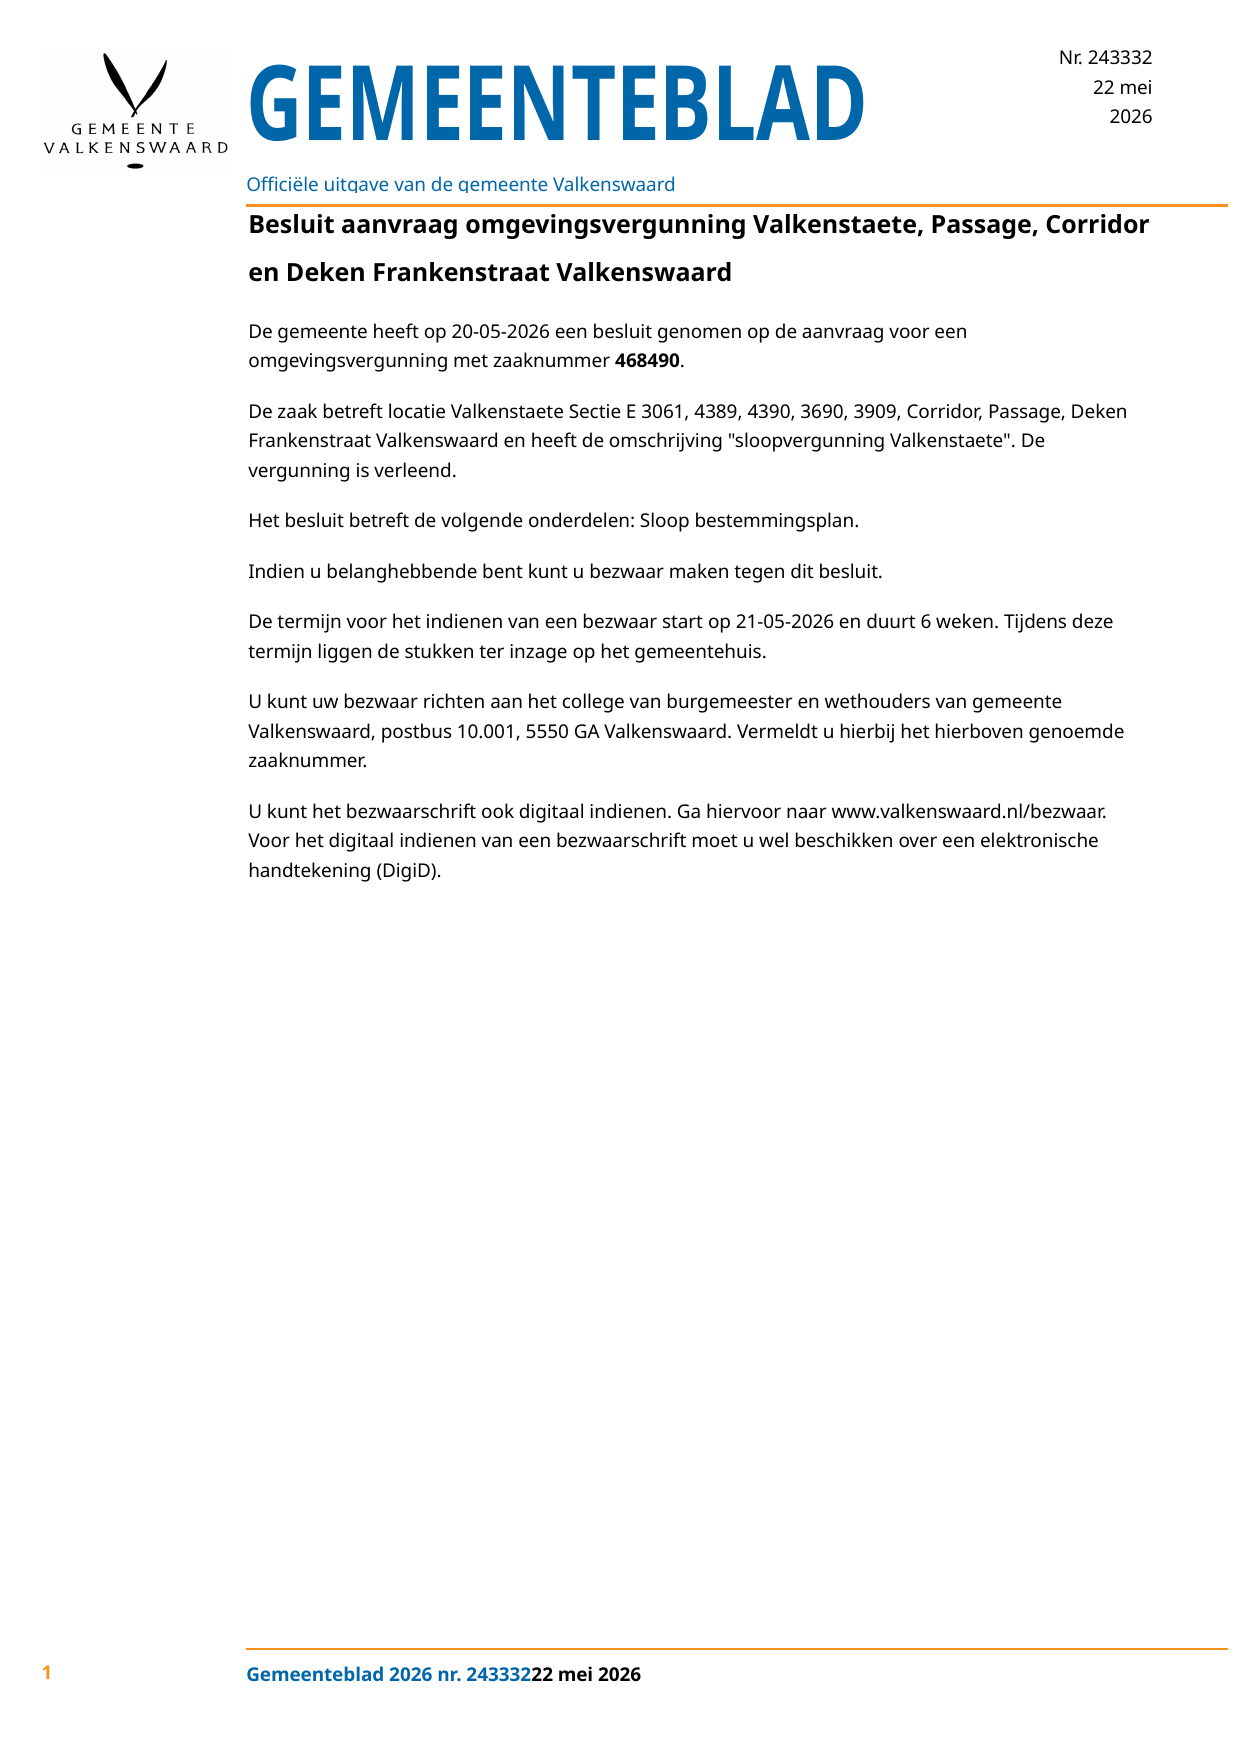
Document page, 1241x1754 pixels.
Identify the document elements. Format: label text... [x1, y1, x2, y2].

text Indien u belanghebbende bent kunt u bezwaar maken tegen dit besluit. [248, 558, 1152, 584]
picture [41, 47, 231, 172]
text U kunt het bezwaarschrift ook digitaal indienen. Ga hiervoor naar www.valkenswaard.nl/bezwaar. Voor het digitaal indienen van een bezwaarschrift moet u wel beschikken over een elektronische handtekening (DigiD). [248, 798, 1152, 883]
text De termijn voor het indienen van een bezwaar start op 21-05-2026 en duurt 6 weken. Tijdens deze termijn liggen de stukken ter inzage op het gemeentehuis. [248, 608, 1152, 664]
text De gemeente heeft op 20-05-2026 een besluit genomen op de aanvraag voor een omgevingsvergunning met zaaknummer 468490. [248, 318, 1152, 373]
text De zaak betreft locatie Valkenstaete Sectie E 3061, 4389, 4390, 3690, 3909, Corridor, Passage, Deken Frankenstraat Valkenswaard en heeft de omschrijving "sloopvergunning Valkenstaete". De vergunning is verleend. [248, 398, 1152, 483]
text U kunt uw bezwaar richten aan het college van burgemeester en wethouders van gemeente Valkenswaard, postbus 10.001, 5550 GA Valkenswaard. Vermeldt u hierbij het hierboven genoemde zaaknummer. [248, 688, 1152, 773]
text Het besluit betreft de volgende onderdelen: Sloop bestemmingsplan. [248, 507, 1152, 533]
text Besluit aanvraag omgevingsvergunning Valkenstaete, Passage, Corridor en Deken Frankenstraat Valkenswaard [248, 207, 1152, 288]
